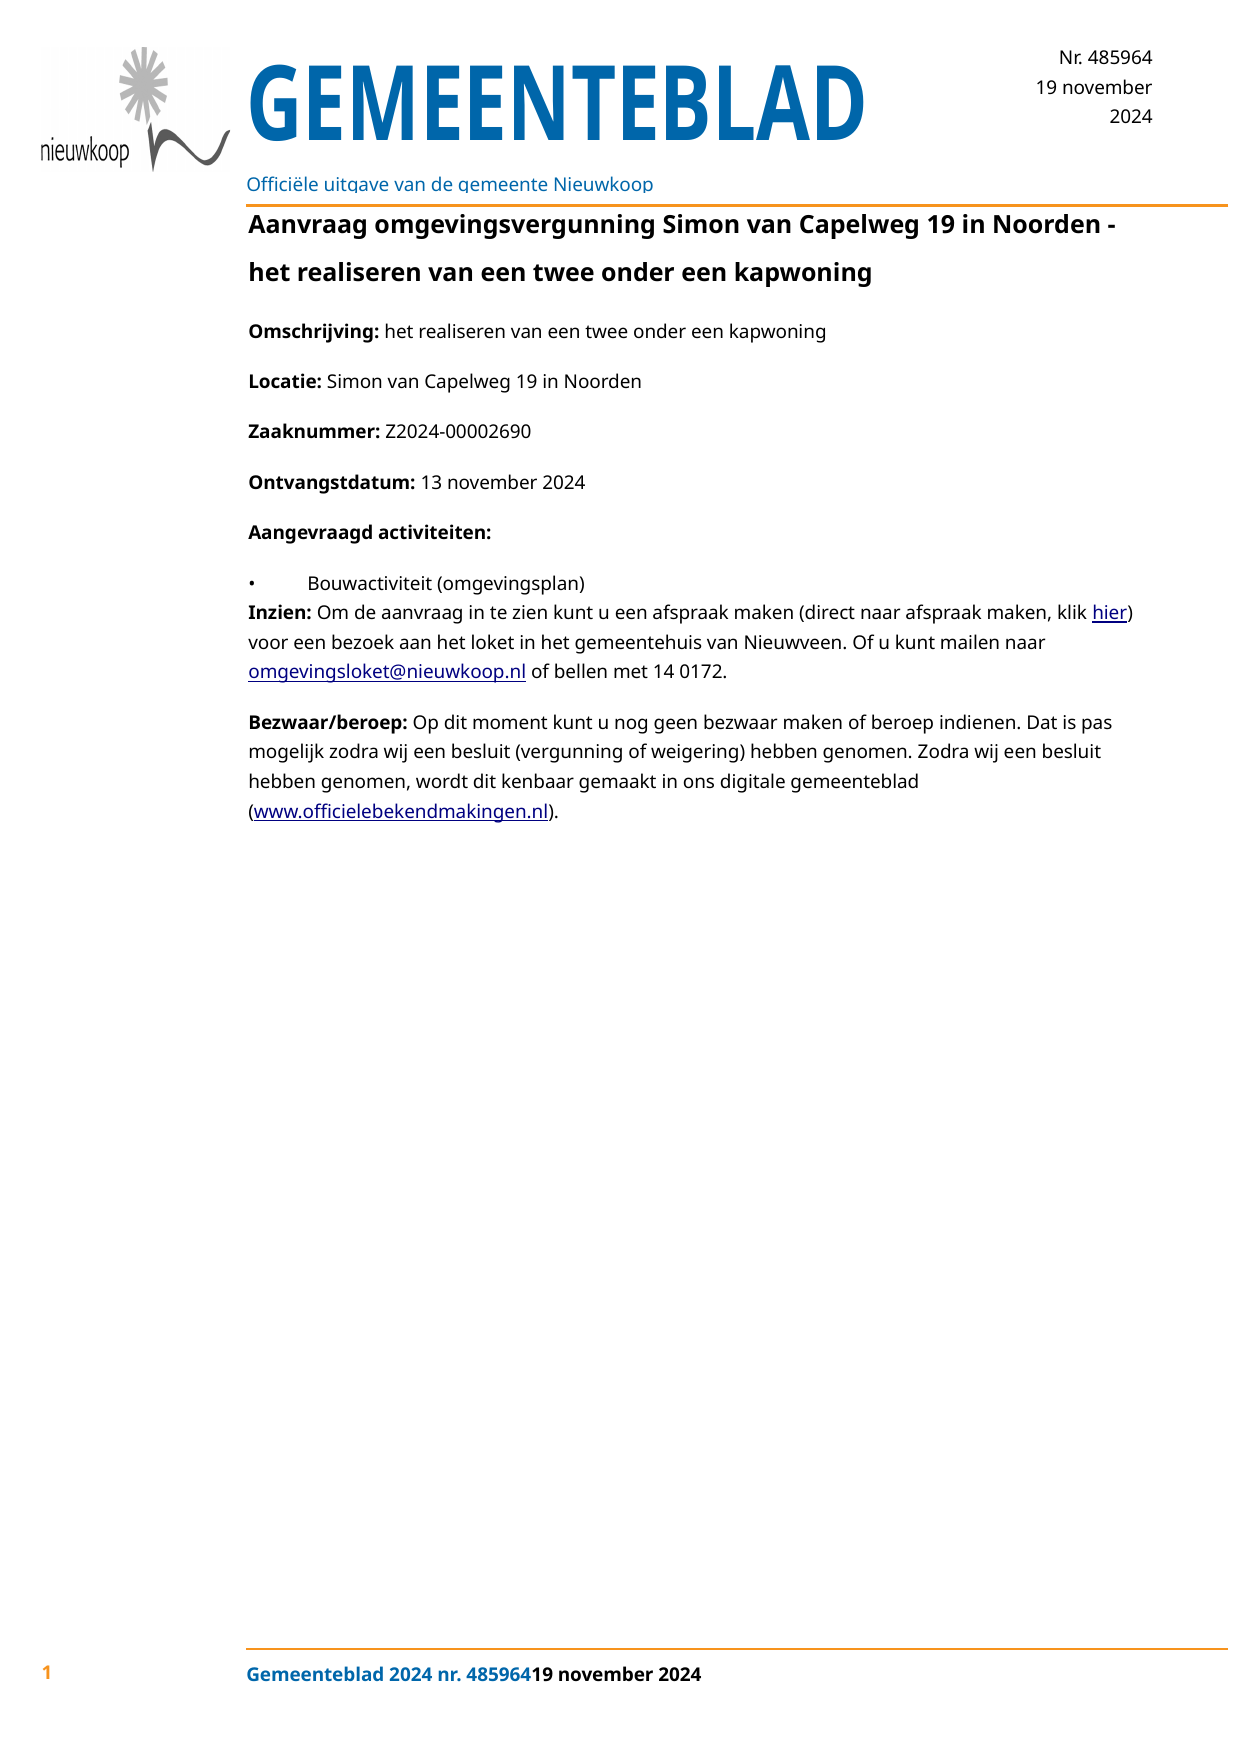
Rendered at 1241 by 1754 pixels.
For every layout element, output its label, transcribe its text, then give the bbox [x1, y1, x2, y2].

text Aangevraagd activiteiten: [248, 519, 1152, 545]
picture [41, 47, 231, 172]
text Ontvangstdatum: 13 november 2024 [248, 469, 1152, 495]
list Bouwactiviteit (omgevingsplan) [248, 570, 1152, 596]
text Aanvraag omgevingsvergunning Simon van Capelweg 19 in Noorden - het realiseren van een twee onder een kapwoning [248, 207, 1152, 288]
text Zaaknummer: Z2024-00002690 [248, 419, 1152, 444]
text Locatie: Simon van Capelweg 19 in Noorden [248, 368, 1152, 394]
text Inzien: Om de aanvraag in te zien kunt u een afspraak maken (direct naar afspraak maken, klik hier) voor een bezoek aan het loket in het gemeentehuis van Nieuwveen. Of u kunt mailen naar omgevingsloket@nieuwkoop.nl of bellen met 14 0172. [248, 599, 1152, 684]
text Bezwaar/beroep: Op dit moment kunt u nog geen bezwaar maken of beroep indienen. Dat is pas mogelijk zodra wij een besluit (vergunning of weigering) hebben genomen. Zodra wij een besluit hebben genomen, wordt dit kenbaar gemaakt in ons digitale gemeenteblad (www.officielebekendmakingen.nl). [248, 709, 1152, 824]
text Omschrijving: het realiseren van een twee onder een kapwoning [248, 318, 1152, 344]
